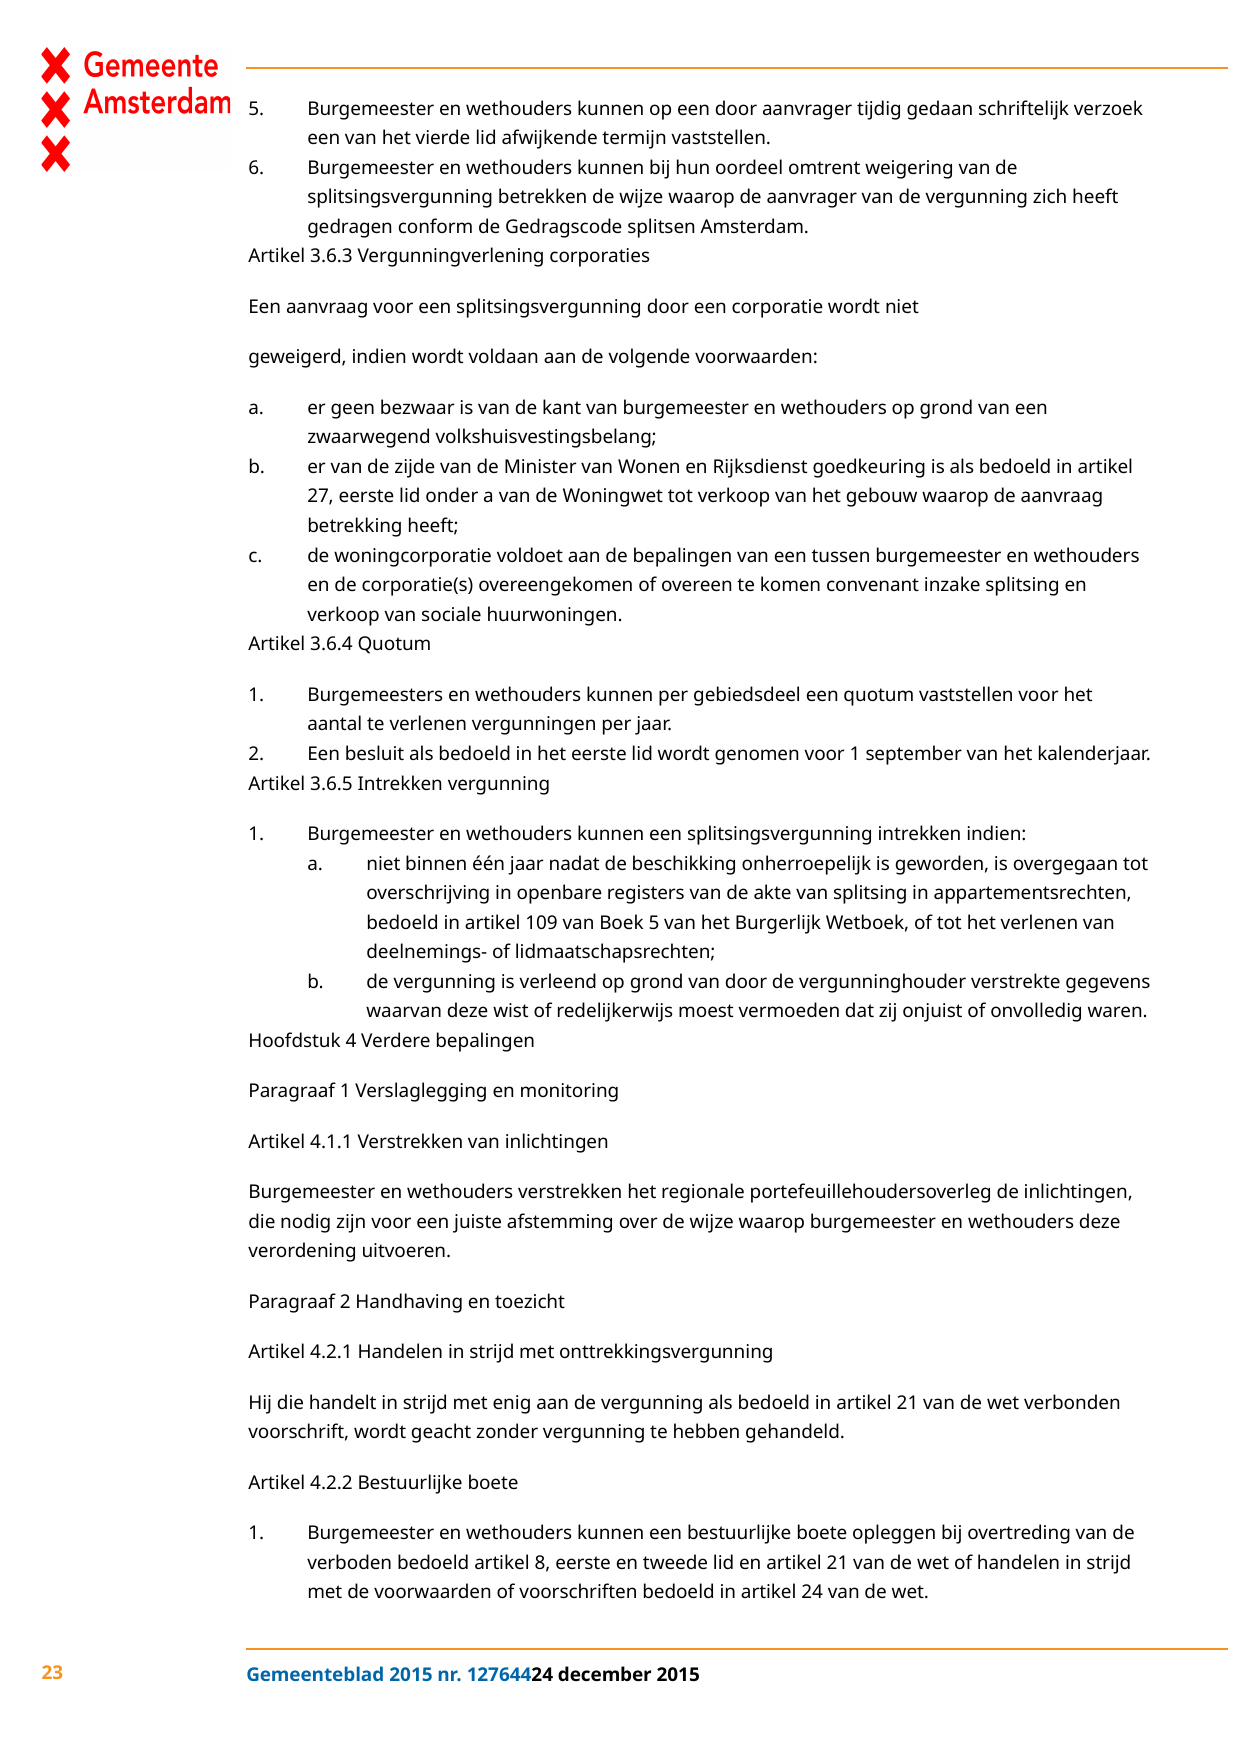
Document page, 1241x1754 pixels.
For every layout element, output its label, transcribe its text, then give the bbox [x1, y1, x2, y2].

list Een besluit als bedoeld in het eerste lid wordt genomen voor 1 september van het kalenderjaar. [248, 740, 1152, 766]
list niet binnen één jaar nadat de beschikking onherroepelijk is geworden, is overgegaan tot overschrijving in openbare registers van de akte van splitsing in appartementsrechten, bedoeld in artikel 109 van Boek 5 van het Burgerlijk Wetboek, of tot het verlenen van deelnemings- of lidmaatschapsrechten; [307, 850, 1152, 964]
text Paragraaf 2 Handhaving en toezicht [248, 1288, 1152, 1314]
list Burgemeester en wethouders kunnen op een door aanvrager tijdig gedaan schriftelijk verzoek een van het vierde lid afwijkende termijn vaststellen. [248, 95, 1152, 150]
text Artikel 4.1.1 Verstrekken van inlichtingen [248, 1128, 1152, 1154]
list de vergunning is verleend op grond van door de vergunninghouder verstrekte gegevens waarvan deze wist of redelijkerwijs moest vermoeden dat zij onjuist of onvolledig waren. [307, 968, 1152, 1023]
text Artikel 3.6.4 Quotum [248, 631, 1152, 656]
list Burgemeester en wethouders kunnen een bestuurlijke boete opleggen bij overtreding van de verboden bedoeld artikel 8, eerste en tweede lid en artikel 21 van de wet of handelen in strijd met de voorwaarden of voorschriften bedoeld in artikel 24 van de wet. [248, 1519, 1152, 1604]
list de woningcorporatie voldoet aan de bepalingen van een tussen burgemeester en wethouders en de corporatie(s) overeengekomen of overeen te komen convenant inzake splitsing en verkoop van sociale huurwoningen. [248, 542, 1152, 627]
list er geen bezwaar is van de kant van burgemeester en wethouders op grond van een zwaarwegend volkshuisvestingsbelang; [248, 394, 1152, 449]
text Artikel 3.6.5 Intrekken vergunning [248, 770, 1152, 796]
text Een aanvraag voor een splitsingsvergunning door een corporatie wordt niet [248, 293, 1152, 319]
text Artikel 4.2.1 Handelen in strijd met onttrekkingsvergunning [248, 1338, 1152, 1364]
text Hoofdstuk 4 Verdere bepalingen [248, 1027, 1152, 1053]
list Burgemeesters en wethouders kunnen per gebiedsdeel een quotum vaststellen voor het aantal te verlenen vergunningen per jaar. [248, 681, 1152, 736]
text Hij die handelt in strijd met enig aan de vergunning als bedoeld in artikel 21 van de wet verbonden voorschrift, wordt geacht zonder vergunning te hebben gehandeld. [248, 1389, 1152, 1444]
list Burgemeester en wethouders kunnen bij hun oordeel omtrent weigering van de splitsingsvergunning betrekken de wijze waarop de aanvrager van de vergunning zich heeft gedragen conform de Gedragscode splitsen Amsterdam. [248, 154, 1152, 239]
list Burgemeester en wethouders kunnen een splitsingsvergunning intrekken indien: [248, 820, 1152, 846]
text Artikel 3.6.3 Vergunningverlening corporaties [248, 243, 1152, 268]
text Paragraaf 1 Verslaglegging en monitoring [248, 1078, 1152, 1103]
picture [41, 47, 231, 172]
text geweigerd, indien wordt voldaan aan de volgende voorwaarden: [248, 343, 1152, 369]
text Burgemeester en wethouders verstrekken het regionale portefeuillehoudersoverleg de inlichtingen, die nodig zijn voor een juiste afstemming over de wijze waarop burgemeester en wethouders deze verordening uitvoeren. [248, 1178, 1152, 1263]
text Artikel 4.2.2 Bestuurlijke boete [248, 1469, 1152, 1495]
list er van de zijde van de Minister van Wonen en Rijksdienst goedkeuring is als bedoeld in artikel 27, eerste lid onder a van de Woningwet tot verkoop van het gebouw waarop de aanvraag betrekking heeft; [248, 453, 1152, 538]
